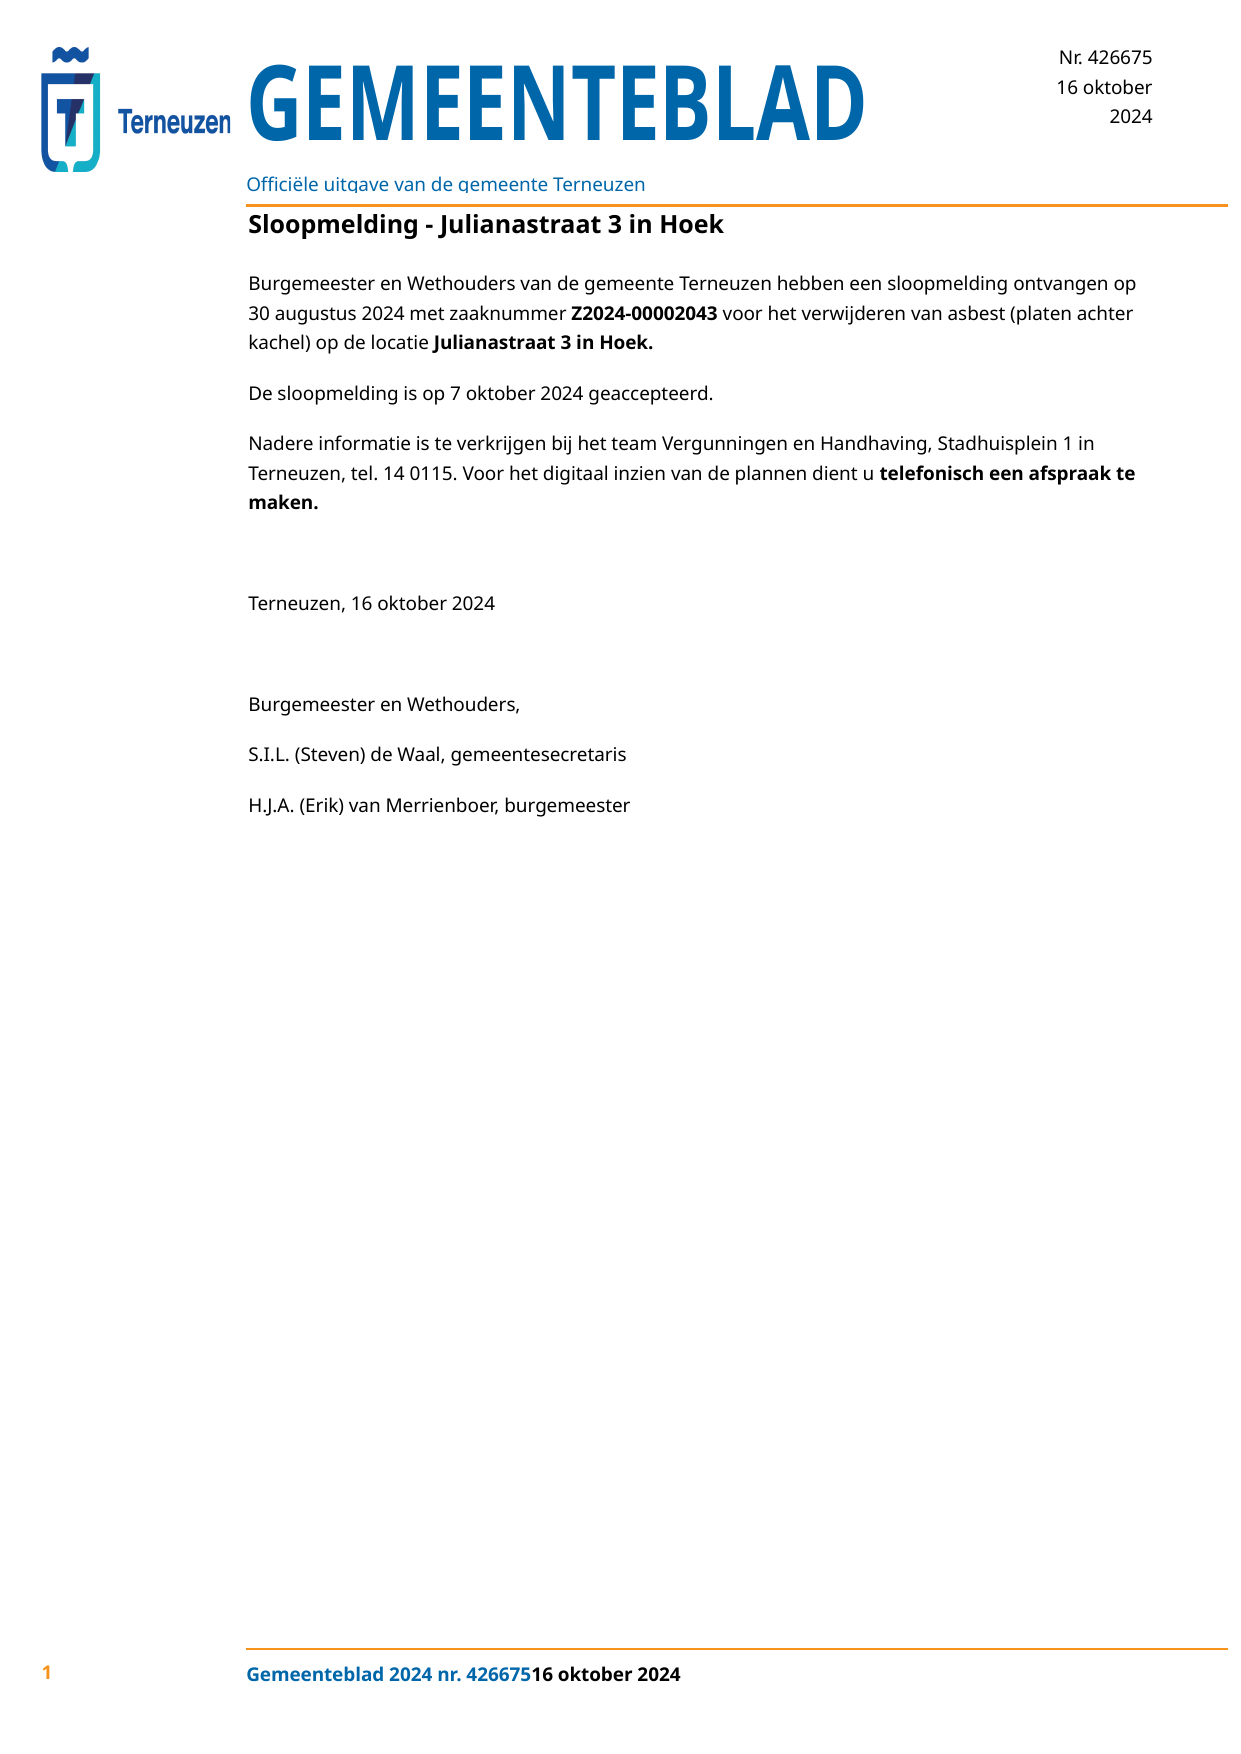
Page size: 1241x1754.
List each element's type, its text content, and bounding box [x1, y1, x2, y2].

text H.J.A. (Erik) van Merrienboer, burgemeester [248, 792, 1152, 818]
text Terneuzen, 16 oktober 2024 [248, 590, 1152, 616]
text De sloopmelding is op 7 oktober 2024 geaccepteerd. [248, 380, 1152, 406]
text Sloopmelding - Julianastraat 3 in Hoek [248, 207, 1152, 241]
text S.I.L. (Steven) de Waal, gemeentesecretaris [248, 742, 1152, 767]
text Nadere informatie is te verkrijgen bij het team Vergunningen en Handhaving, Stadhuisplein 1 in Terneuzen, tel. 14 0115. Voor het digitaal inzien van de plannen dient u telefonisch een afspraak te maken. [248, 430, 1152, 515]
picture [41, 47, 231, 172]
text Burgemeester en Wethouders, [248, 691, 1152, 717]
text Burgemeester en Wethouders van de gemeente Terneuzen hebben een sloopmelding ontvangen op 30 augustus 2024 met zaaknummer Z2024-00002043 voor het verwijderen van asbest (platen achter kachel) op de locatie Julianastraat 3 in Hoek. [248, 270, 1152, 355]
